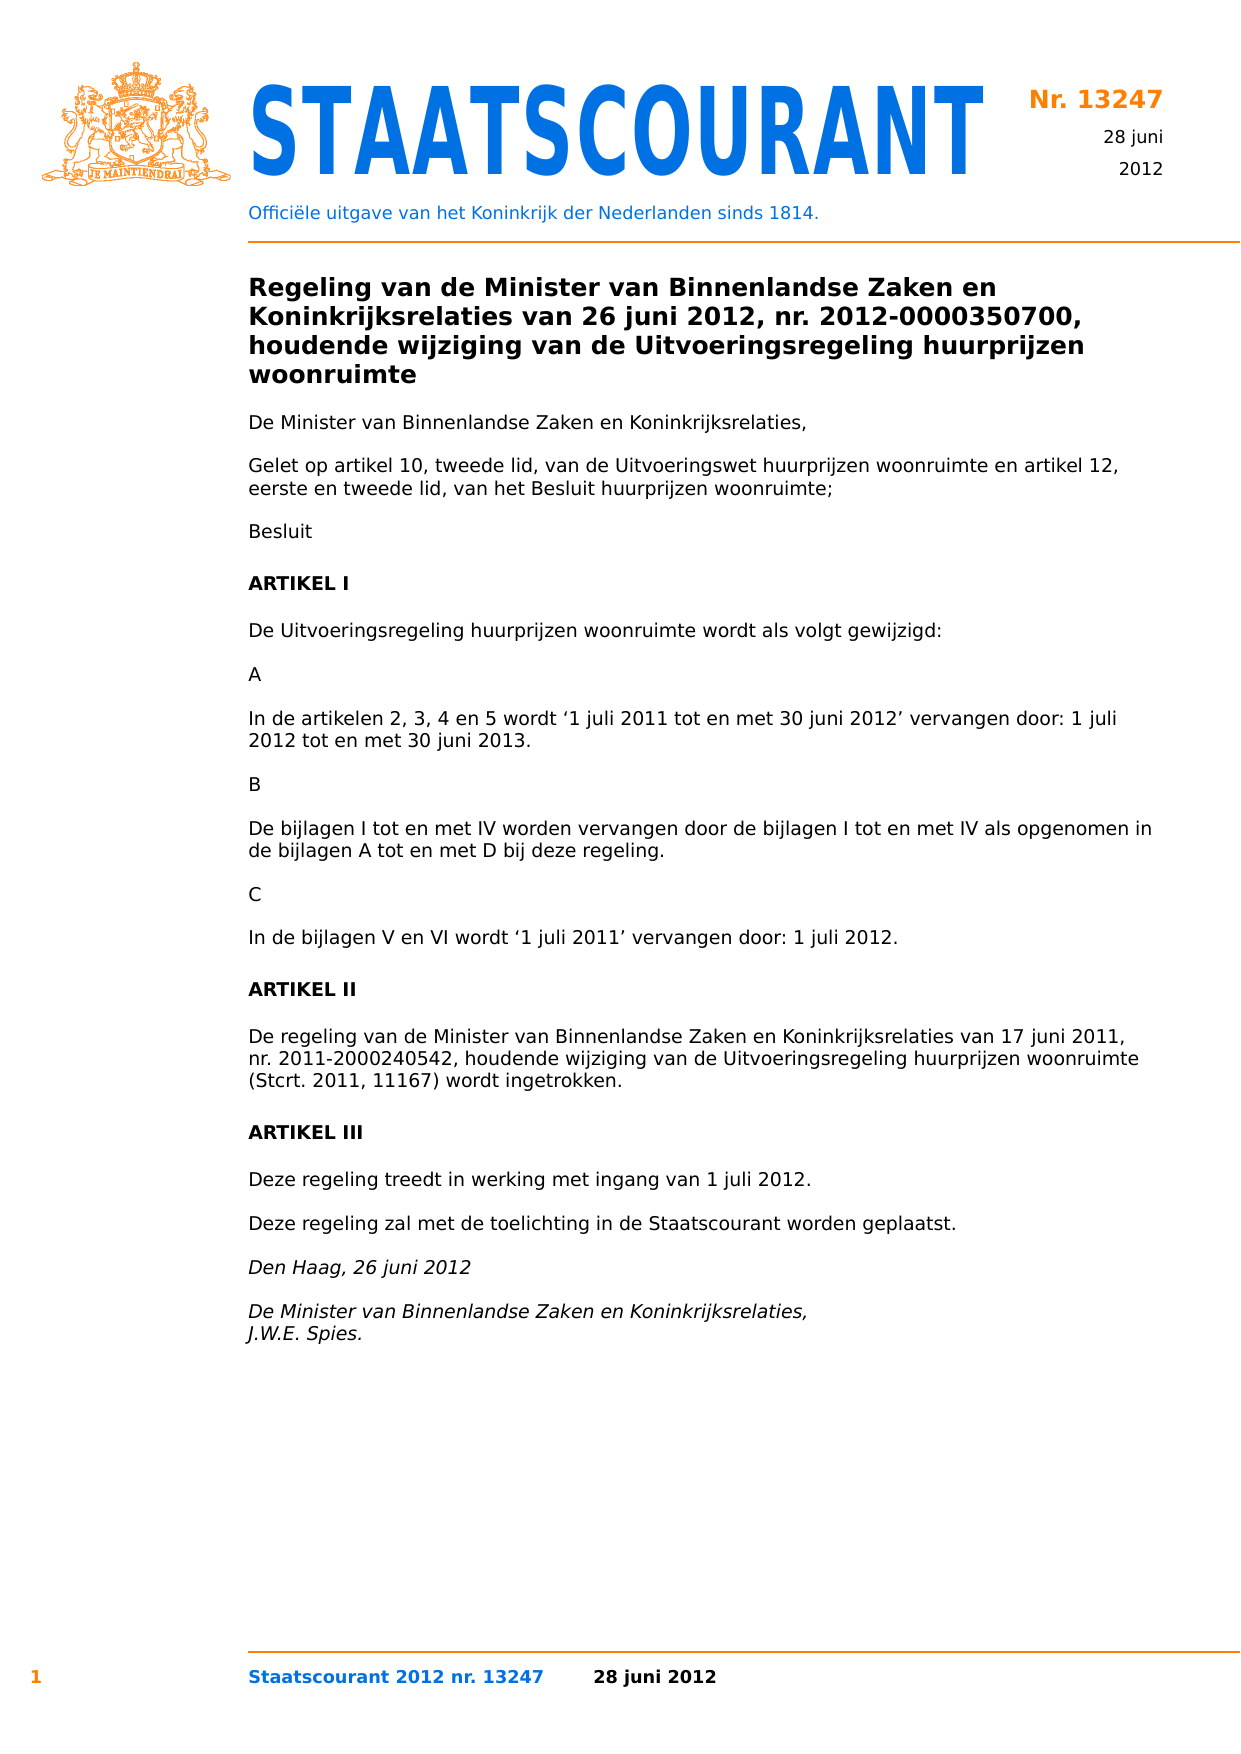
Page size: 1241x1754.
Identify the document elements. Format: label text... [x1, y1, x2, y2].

table_header STAATSCOURANT [248, 62, 998, 203]
subtitle Regeling van de Minister van Binnenlandse Zaken en Koninkrijksrelaties van 26 juni 2012, nr. 2012-0000350700, houdende wijziging van de Uitvoeringsregeling huurprijzen woonruimte [248, 273, 1163, 390]
subtitle ARTIKEL III [248, 1122, 1163, 1144]
text De bijlagen I tot en met IV worden vervangen door de bijlagen I tot en met IV als opgenomen in de bijlagen A tot en met D bij deze regeling. [248, 818, 1163, 862]
text De regeling van de Minister van Binnenlandse Zaken en Koninkrijksrelaties van 17 juni 2011, nr. 2011-2000240542, houdende wijziging van de Uitvoeringsregeling huurprijzen woonruimte (Stcrt. 2011, 11167) wordt ingetrokken. [248, 1026, 1163, 1092]
text In de artikelen 2, 3, 4 en 5 wordt ‘1 juli 2011 tot en met 30 juni 2012’ vervangen door: 1 juli 2012 tot en met 30 juni 2013. [248, 708, 1163, 752]
text De Minister van Binnenlandse Zaken en Koninkrijksrelaties, [248, 412, 1163, 433]
text Gelet op artikel 10, tweede lid, van de Uitvoeringswet huurprijzen woonruimte en artikel 12, eerste en tweede lid, van het Besluit huurprijzen woonruimte; [248, 455, 1163, 499]
text Den Haag, 26 juni 2012 [248, 1257, 1163, 1279]
text In de bijlagen V en VI wordt ‘1 juli 2011’ vervangen door: 1 juli 2012. [248, 927, 1163, 949]
picture [41, 62, 231, 186]
table_cell 2012 [998, 153, 1240, 203]
subtitle ARTIKEL II [248, 979, 1163, 1001]
table_cell 28 juni [998, 121, 1240, 153]
text De Uitvoeringsregeling huurprijzen woonruimte wordt als volgt gewijzigd: [248, 620, 1163, 642]
text C [248, 883, 1163, 905]
table_header Nr. 13247 [998, 62, 1240, 121]
text A [248, 664, 1163, 686]
text De Minister van Binnenlandse Zaken en Koninkrijksrelaties, J.W.E. Spies. [248, 1301, 1163, 1345]
table_header [25, 62, 248, 241]
text Besluit [248, 521, 1163, 543]
table_cell Officiële uitgave van het Koninkrijk der Nederlanden sinds 1814. [248, 203, 1240, 241]
text Deze regeling treedt in werking met ingang van 1 juli 2012. [248, 1169, 1163, 1191]
text B [248, 774, 1163, 796]
subtitle ARTIKEL I [248, 573, 1163, 595]
text Deze regeling zal met de toelichting in de Staatscourant worden geplaatst. [248, 1213, 1163, 1235]
